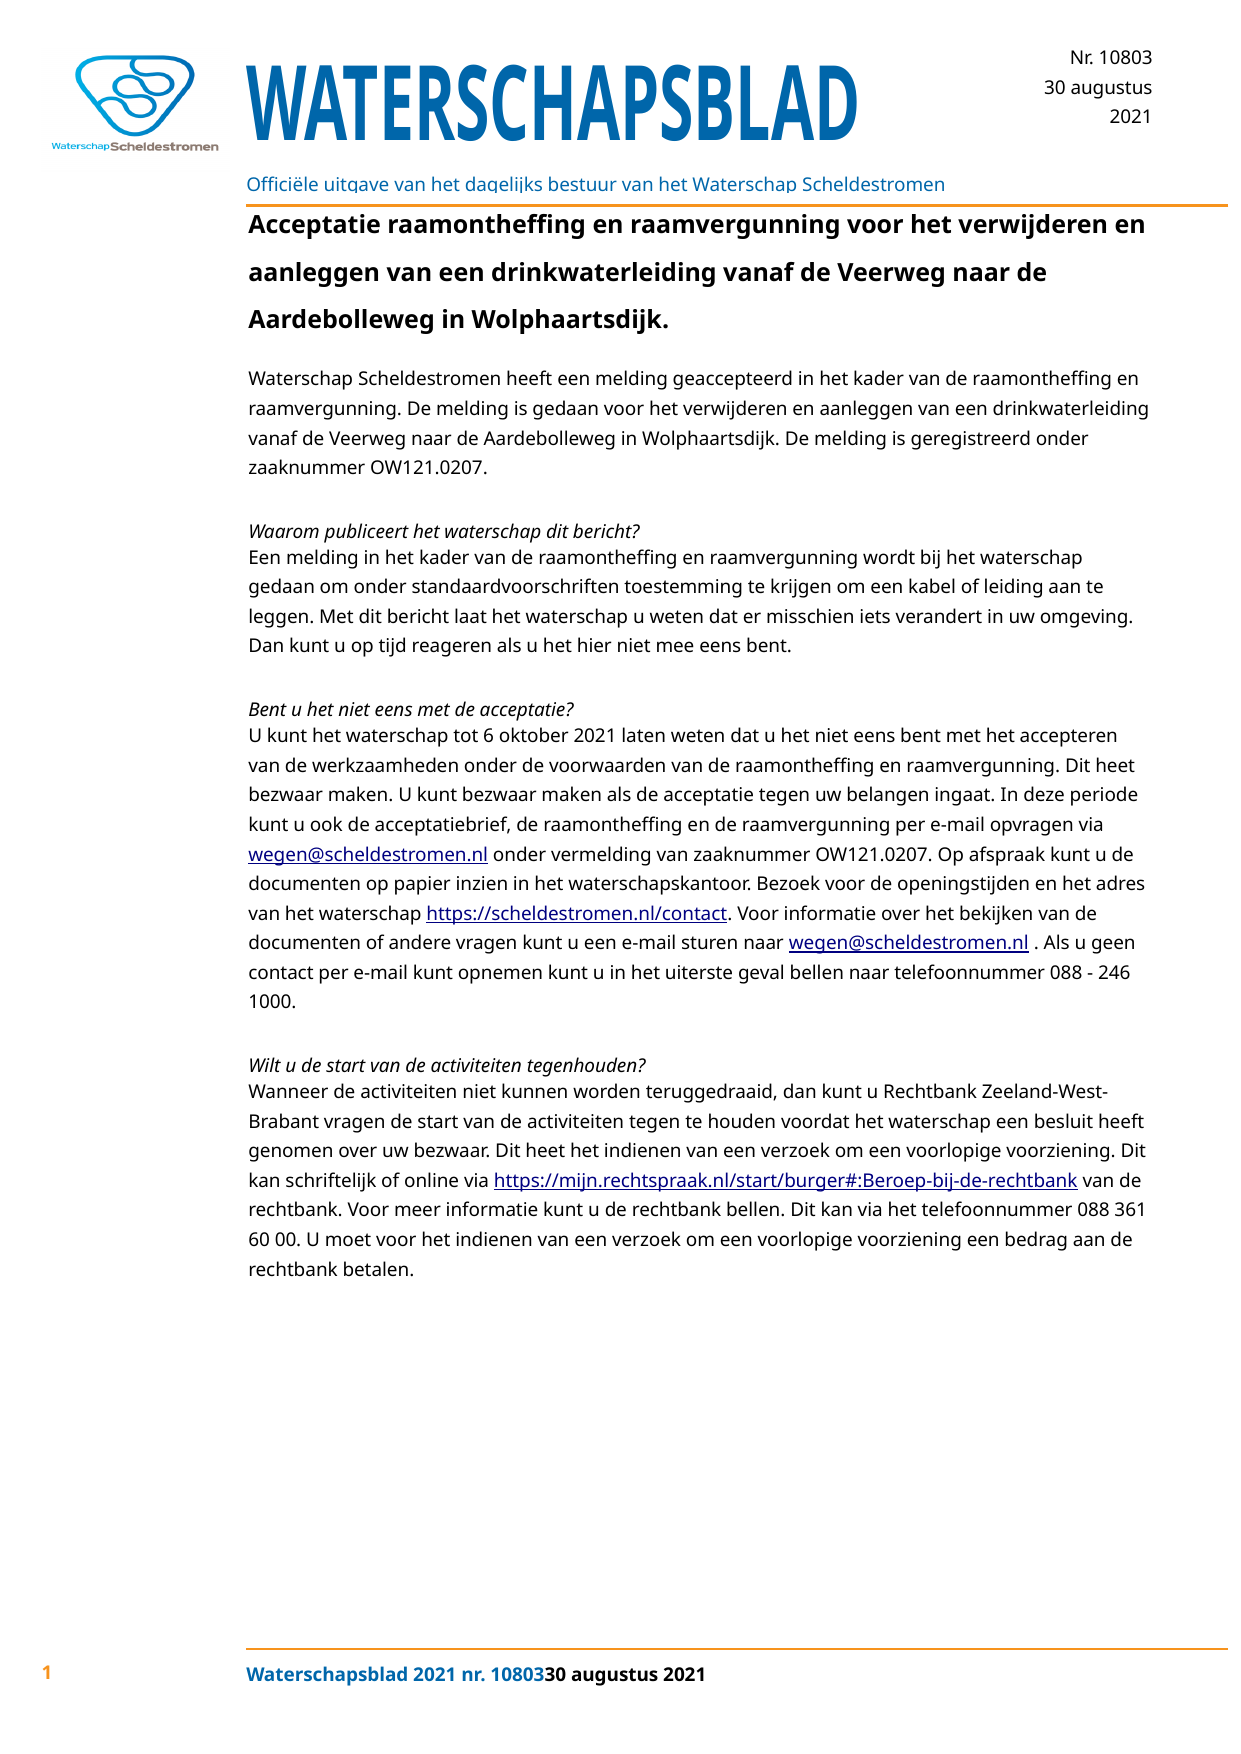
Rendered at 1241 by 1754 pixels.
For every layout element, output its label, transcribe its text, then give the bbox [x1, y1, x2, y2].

text U kunt het waterschap tot 6 oktober 2021 laten weten dat u het niet eens bent met het accepteren van de werkzaamheden onder de voorwaarden van de raamontheffing en raamvergunning. Dit heet bezwaar maken. U kunt bezwaar maken als de acceptatie tegen uw belangen ingaat. In deze periode kunt u ook de acceptatiebrief, de raamontheffing en de raamvergunning per e-mail opvragen via wegen@scheldestromen.nl onder vermelding van zaaknummer OW121.0207. Op afspraak kunt u de documenten op papier inzien in het waterschapskantoor. Bezoek voor de openingstijden en het adres van het waterschap https://scheldestromen.nl/contact. Voor informatie over het bekijken van de documenten of andere vragen kunt u een e-mail sturen naar wegen@scheldestromen.nl . Als u geen contact per e-mail kunt opnemen kunt u in het uiterste geval bellen naar telefoonnummer 088 - 246 1000. [248, 722, 1152, 1014]
text Een melding in het kader van de raamontheffing en raamvergunning wordt bij het waterschap gedaan om onder standaardvoorschriften toestemming te krijgen om een kabel of leiding aan te leggen. Met dit bericht laat het waterschap u weten dat er misschien iets verandert in uw omgeving. Dan kunt u op tijd reageren als u het hier niet mee eens bent. [248, 544, 1152, 658]
text Wilt u de start van de activiteiten tegenhouden? [248, 1053, 1152, 1078]
text Bent u het niet eens met de acceptatie? [248, 697, 1152, 722]
picture [41, 47, 231, 172]
text Acceptatie raamontheffing en raamvergunning voor het verwijderen en aanleggen van een drinkwaterleiding vanaf de Veerweg naar de Aardebolleweg in Wolphaartsdijk. [248, 207, 1152, 336]
text Waarom publiceert het waterschap dit bericht? [248, 518, 1152, 544]
text Waterschap Scheldestromen heeft een melding geaccepteerd in het kader van de raamontheffing en raamvergunning. De melding is gedaan voor het verwijderen en aanleggen van een drinkwaterleiding vanaf de Veerweg naar de Aardebolleweg in Wolphaartsdijk. De melding is geregistreerd onder zaaknummer OW121.0207. [248, 366, 1152, 480]
text Wanneer de activiteiten niet kunnen worden teruggedraaid, dan kunt u Rechtbank Zeeland-West-Brabant vragen de start van de activiteiten tegen te houden voordat het waterschap een besluit heeft genomen over uw bezwaar. Dit heet het indienen van een verzoek om een voorlopige voorziening. Dit kan schriftelijk of online via https://mijn.rechtspraak.nl/start/burger#:Beroep-bij-de-rechtbank van de rechtbank. Voor meer informatie kunt u de rechtbank bellen. Dit kan via het telefoonnummer 088 361 60 00. U moet voor het indienen van een verzoek om een voorlopige voorziening een bedrag aan de rechtbank betalen. [248, 1078, 1152, 1282]
